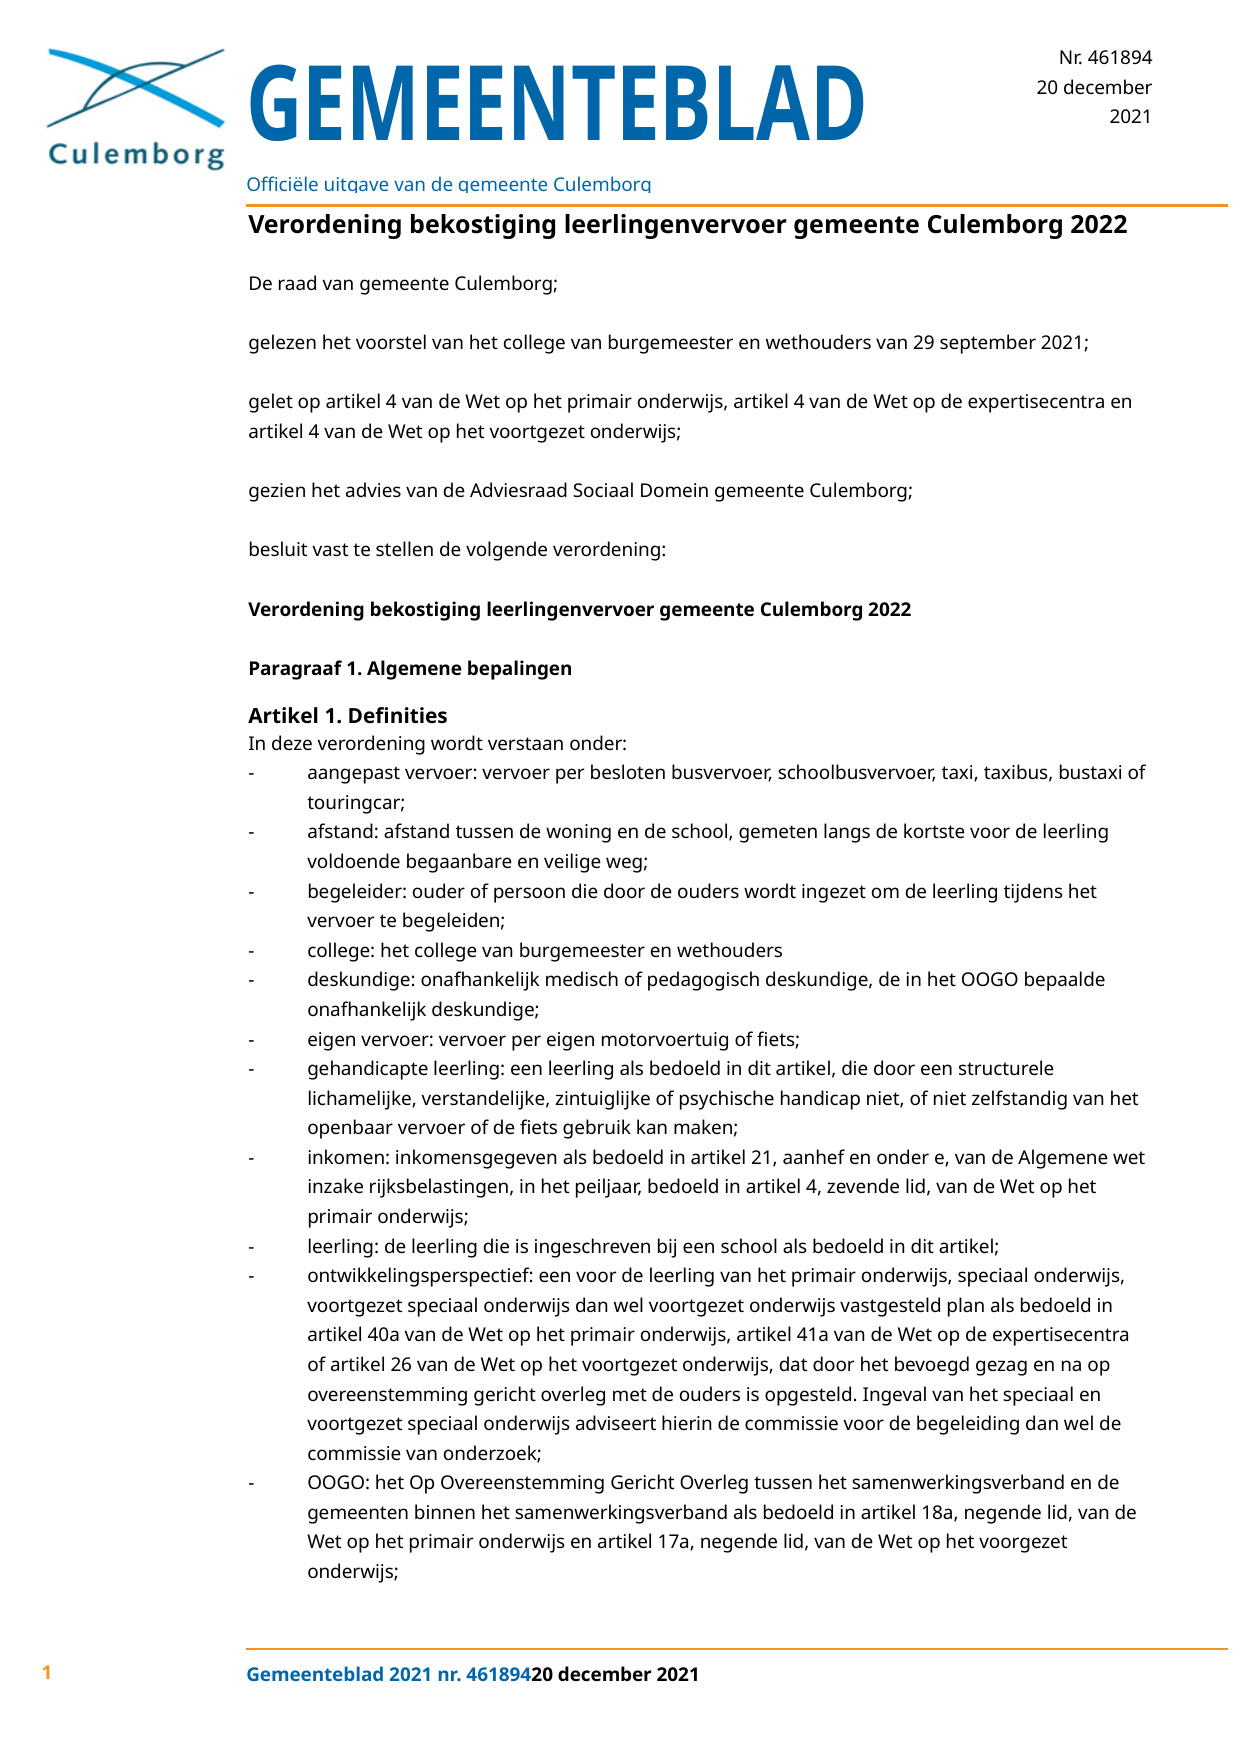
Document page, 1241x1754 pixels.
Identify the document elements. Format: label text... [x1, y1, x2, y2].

text Verordening bekostiging leerlingenvervoer gemeente Culemborg 2022 [248, 207, 1152, 241]
text besluit vast te stellen de volgende verordening: [248, 537, 1152, 562]
text gezien het advies van de Adviesraad Sociaal Domein gemeente Culemborg; [248, 477, 1152, 503]
list leerling: de leerling die is ingeschreven bij een school als bedoeld in dit artikel; [248, 1233, 1152, 1258]
text Paragraaf 1. Algemene bepalingen [248, 655, 1152, 681]
list afstand: afstand tussen de woning en de school, gemeten langs de kortste voor de leerling voldoende begaanbare en veilige weg; [248, 819, 1152, 874]
text Artikel 1. Definities [248, 701, 1152, 730]
picture [41, 47, 231, 172]
text In deze verordening wordt verstaan onder: [248, 730, 1152, 756]
list college: het college van burgemeester en wethouders [248, 937, 1152, 963]
text gelet op artikel 4 van de Wet op het primair onderwijs, artikel 4 van de Wet op de expertisecentra en artikel 4 van de Wet op het voortgezet onderwijs; [248, 389, 1152, 444]
list inkomen: inkomensgegeven als bedoeld in artikel 21, aanhef en onder e, van de Algemene wet inzake rijksbelastingen, in het peiljaar, bedoeld in artikel 4, zevende lid, van de Wet op het primair onderwijs; [248, 1144, 1152, 1229]
list aangepast vervoer: vervoer per besloten busvervoer, schoolbusvervoer, taxi, taxibus, bustaxi of touringcar; [248, 759, 1152, 815]
list begeleider: ouder of persoon die door de ouders wordt ingezet om de leerling tijdens het vervoer te begeleiden; [248, 878, 1152, 933]
list OOGO: het Op Overeenstemming Gericht Overleg tussen het samenwerkingsverband en de gemeenten binnen het samenwerkingsverband als bedoeld in artikel 18a, negende lid, van de Wet op het primair onderwijs en artikel 17a, negende lid, van de Wet op het voorgezet onderwijs; [248, 1469, 1152, 1584]
list gehandicapte leerling: een leerling als bedoeld in dit artikel, die door een structurele lichamelijke, verstandelijke, zintuiglijke of psychische handicap niet, of niet zelfstandig van het openbaar vervoer of de fiets gebruik kan maken; [248, 1055, 1152, 1140]
list ontwikkelingsperspectief: een voor de leerling van het primair onderwijs, speciaal onderwijs, voortgezet speciaal onderwijs dan wel voortgezet onderwijs vastgesteld plan als bedoeld in artikel 40a van de Wet op het primair onderwijs, artikel 41a van de Wet op de expertisecentra of artikel 26 van de Wet op het voortgezet onderwijs, dat door het bevoegd gezag en na op overeenstemming gericht overleg met de ouders is opgesteld. Ingeval van het speciaal en voortgezet speciaal onderwijs adviseert hierin de commissie voor de begeleiding dan wel de commissie van onderzoek; [248, 1262, 1152, 1466]
text De raad van gemeente Culemborg; [248, 270, 1152, 296]
list eigen vervoer: vervoer per eigen motorvoertuig of fiets; [248, 1026, 1152, 1051]
list deskundige: onafhankelijk medisch of pedagogisch deskundige, de in het OOGO bepaalde onafhankelijk deskundige; [248, 967, 1152, 1022]
text Verordening bekostiging leerlingenvervoer gemeente Culemborg 2022 [248, 596, 1152, 621]
text gelezen het voorstel van het college van burgemeester en wethouders van 29 september 2021; [248, 329, 1152, 355]
